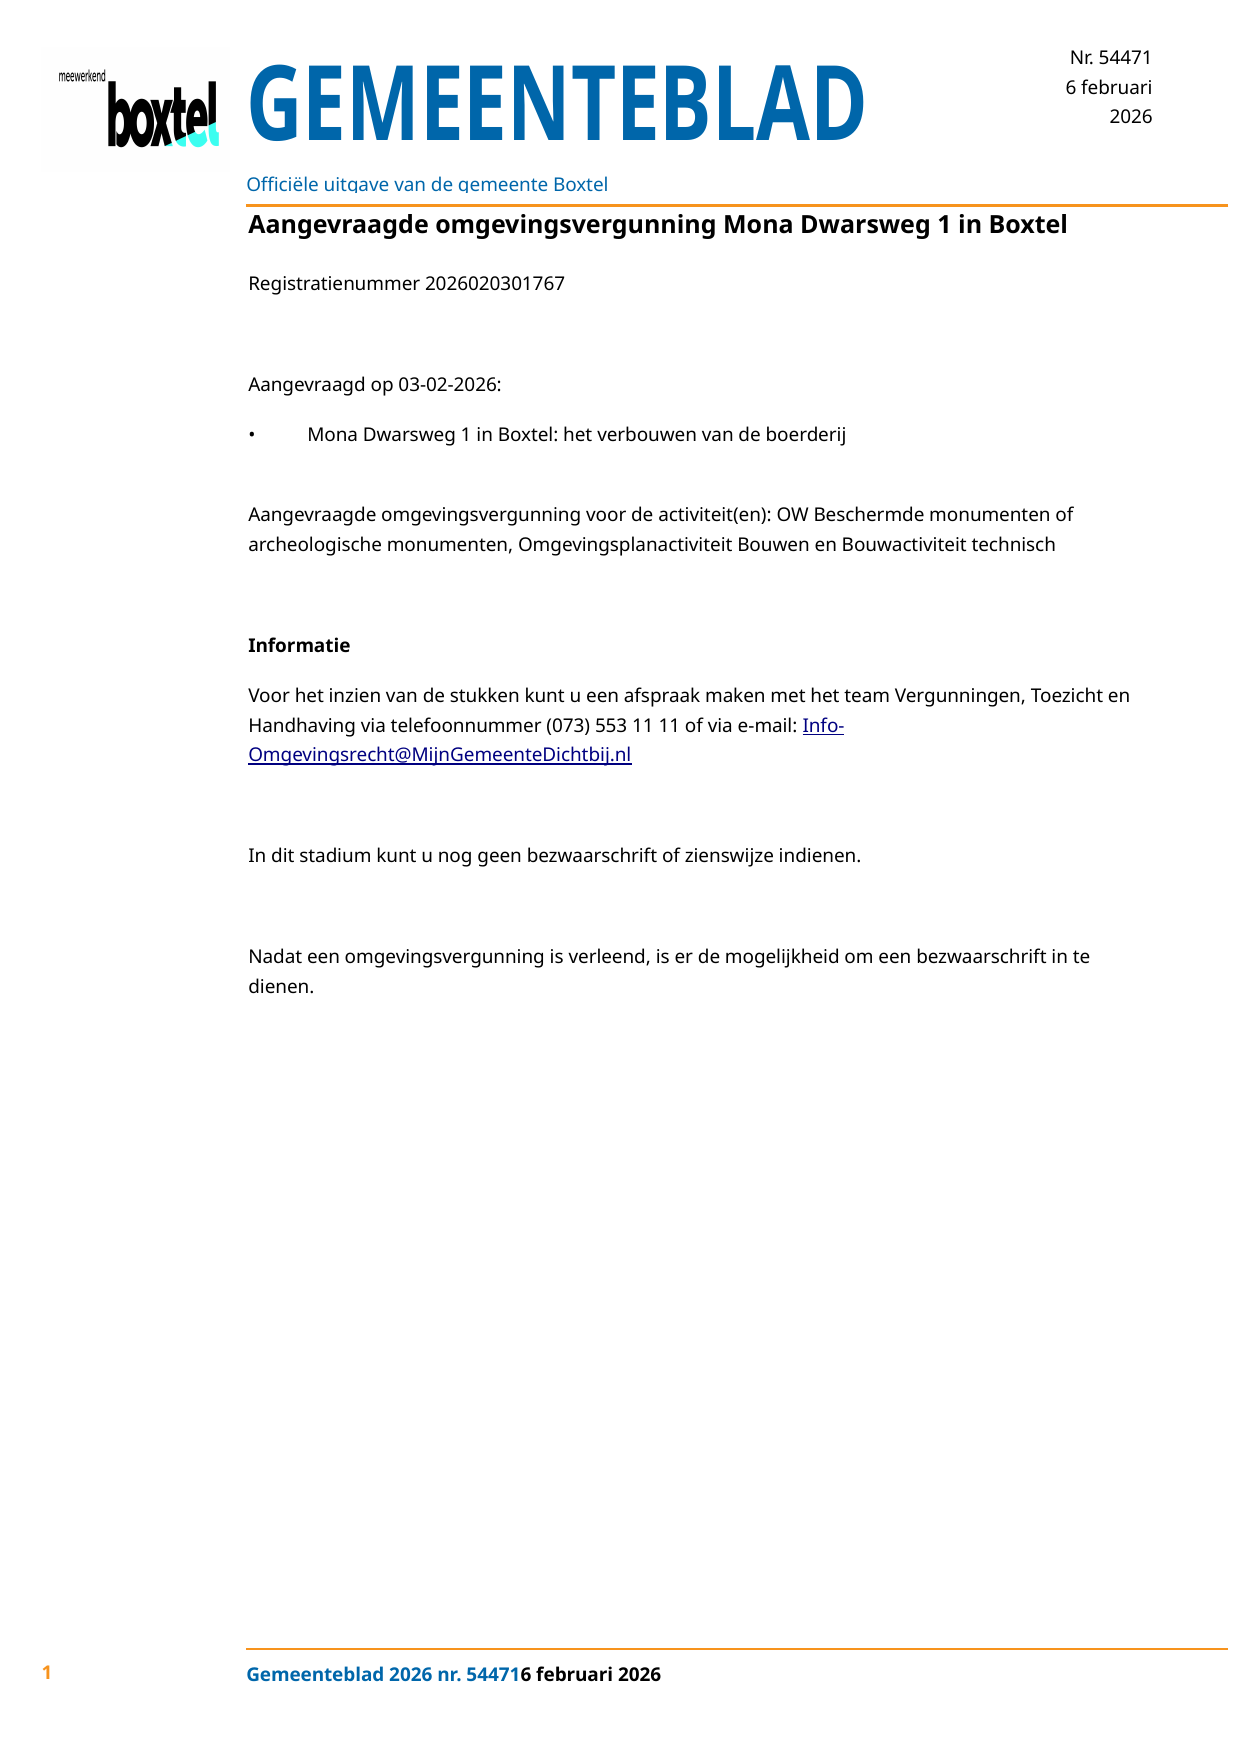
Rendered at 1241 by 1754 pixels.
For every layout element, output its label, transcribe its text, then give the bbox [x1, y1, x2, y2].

picture [41, 47, 231, 172]
text Aangevraagde omgevingsvergunning voor de activiteit(en): OW Beschermde monumenten of archeologische monumenten, Omgevingsplanactiviteit Bouwen en Bouwactiviteit technisch [248, 502, 1152, 557]
list Mona Dwarsweg 1 in Boxtel: het verbouwen van de boerderij [248, 422, 1152, 447]
text Voor het inzien van de stukken kunt u een afspraak maken met het team Vergunningen, Toezicht en Handhaving via telefoonnummer (073) 553 11 11 of via e-mail: Info-Omgevingsrecht@MijnGemeenteDichtbij.nl [248, 682, 1152, 767]
text Registratienummer 2026020301767 [248, 270, 1152, 296]
text Informatie [248, 632, 1152, 658]
text Aangevraagde omgevingsvergunning Mona Dwarsweg 1 in Boxtel [248, 207, 1152, 241]
text Aangevraagd op 03-02-2026: [248, 371, 1152, 397]
text In dit stadium kunt u nog geen bezwaarschrift of zienswijze indienen. [248, 842, 1152, 868]
text Nadat een omgevingsvergunning is verleend, is er de mogelijkheid om een bezwaarschrift in te dienen. [248, 943, 1152, 998]
